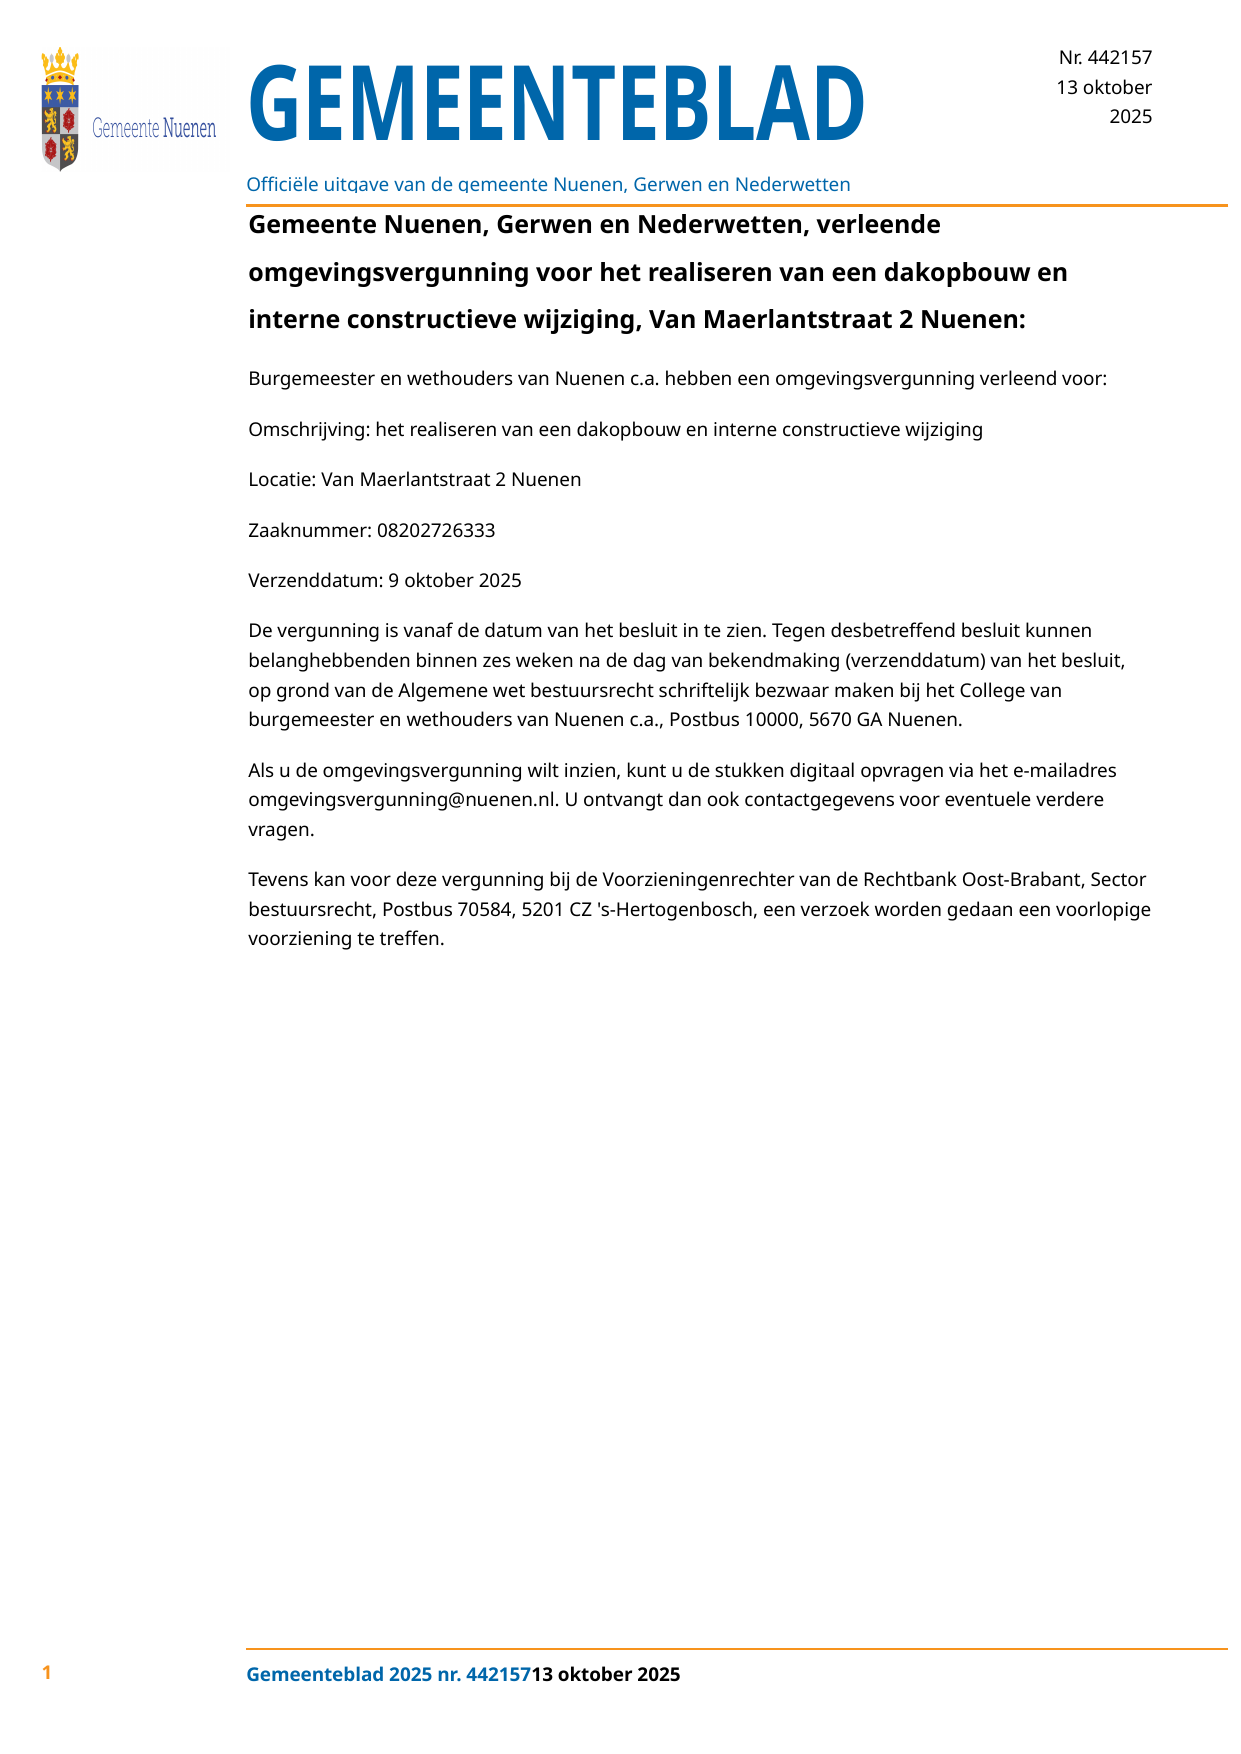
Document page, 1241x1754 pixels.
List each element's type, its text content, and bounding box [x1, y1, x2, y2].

text Verzenddatum: 9 oktober 2025 [248, 567, 1152, 593]
text Locatie: Van Maerlantstraat 2 Nuenen [248, 466, 1152, 492]
text Als u de omgevingsvergunning wilt inzien, kunt u de stukken digitaal opvragen via het e-mailadres omgevingsvergunning@nuenen.nl. U ontvangt dan ook contactgegevens voor eventuele verdere vragen. [248, 757, 1152, 842]
text Burgemeester en wethouders van Nuenen c.a. hebben een omgevingsvergunning verleend voor: [248, 366, 1152, 391]
text Gemeente Nuenen, Gerwen en Nederwetten, verleende omgevingsvergunning voor het realiseren van een dakopbouw en interne constructieve wijziging, Van Maerlantstraat 2 Nuenen: [248, 207, 1152, 336]
text Omschrijving: het realiseren van een dakopbouw en interne constructieve wijziging [248, 416, 1152, 442]
text Tevens kan voor deze vergunning bij de Voorzieningenrechter van de Rechtbank Oost-Brabant, Sector bestuursrecht, Postbus 70584, 5201 CZ 's-Hertogenbosch, een verzoek worden gedaan een voorlopige voorziening te treffen. [248, 866, 1152, 951]
picture [41, 47, 231, 172]
text Zaaknummer: 08202726333 [248, 517, 1152, 542]
text De vergunning is vanaf de datum van het besluit in te zien. Tegen desbetreffend besluit kunnen belanghebbenden binnen zes weken na de dag van bekendmaking (verzenddatum) van het besluit, op grond van de Algemene wet bestuursrecht schriftelijk bezwaar maken bij het College van burgemeester en wethouders van Nuenen c.a., Postbus 10000, 5670 GA Nuenen. [248, 618, 1152, 732]
